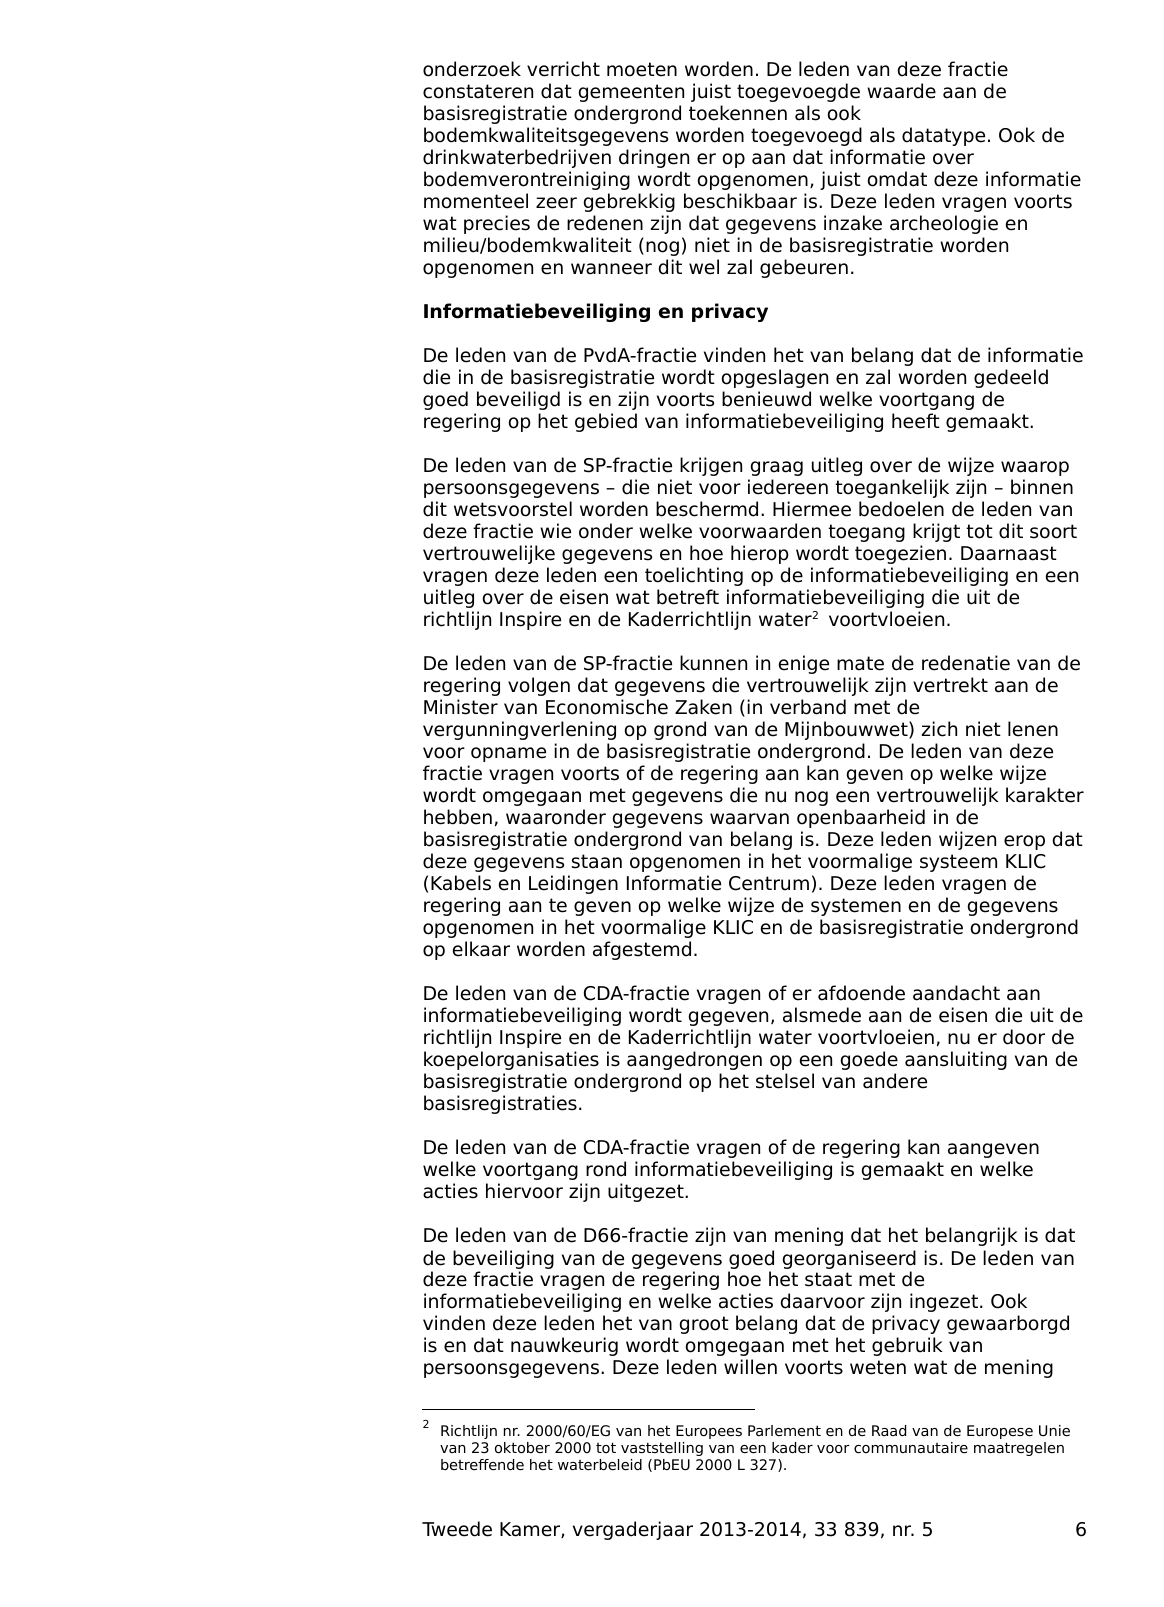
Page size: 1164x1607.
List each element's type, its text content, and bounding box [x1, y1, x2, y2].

text Richtlijn nr. 2000/60/EG van het Europees Parlement en de Raad van de Europese Unie van 23 oktober 2000 tot vaststelling van een kader voor communautaire maatregelen betreffende het waterbeleid (PbEU 2000 L 327). [422, 1418, 1087, 1474]
text De leden van de SP-fractie kunnen in enige mate de redenatie van de regering volgen dat gegevens die vertrouwelijk zijn vertrekt aan de Minister van Economische Zaken (in verband met de vergunningverlening op grond van de Mijnbouwwet) zich niet lenen voor opname in de basisregistratie ondergrond. De leden van deze fractie vragen voorts of de regering aan kan geven op welke wijze wordt omgegaan met gegevens die nu nog een vertrouwelijk karakter hebben, waaronder gegevens waarvan openbaarheid in de basisregistratie ondergrond van belang is. Deze leden wijzen erop dat deze gegevens staan opgenomen in het voormalige systeem KLIC (Kabels en Leidingen Informatie Centrum). Deze leden vragen de regering aan te geven op welke wijze de systemen en de gegevens opgenomen in het voormalige KLIC en de basisregistratie ondergrond op elkaar worden afgestemd. [422, 653, 1087, 961]
text De leden van de SP-fractie krijgen graag uitleg over de wijze waarop persoonsgegevens – die niet voor iedereen toegankelijk zijn – binnen dit wetsvoorstel worden beschermd. Hiermee bedoelen de leden van deze fractie wie onder welke voorwaarden toegang krijgt tot dit soort vertrouwelijke gegevens en hoe hierop wordt toegezien. Daarnaast vragen deze leden een toelichting op de informatiebeveiliging en een uitleg over de eisen wat betreft informatiebeveiliging die uit de richtlijn Inspire en de Kaderrichtlijn water voortvloeien. [422, 455, 1087, 631]
subtitle Informatiebeveiliging en privacy [422, 301, 1087, 323]
text De leden van de D66-fractie zijn van mening dat het belangrijk is dat de beveiliging van de gegevens goed georganiseerd is. De leden van deze fractie vragen de regering hoe het staat met de informatiebeveiliging en welke acties daarvoor zijn ingezet. Ook vinden deze leden het van groot belang dat de privacy gewaarborgd is en dat nauwkeurig wordt omgegaan met het gebruik van persoonsgegevens. Deze leden willen voorts weten wat de mening [422, 1225, 1087, 1379]
text De leden van de CDA-fractie vragen of er afdoende aandacht aan informatiebeveiliging wordt gegeven, alsmede aan de eisen die uit de richtlijn Inspire en de Kaderrichtlijn water voortvloeien, nu er door de koepelorganisaties is aangedrongen op een goede aansluiting van de basisregistratie ondergrond op het stelsel van andere basisregistraties. [422, 983, 1087, 1115]
text De leden van de CDA-fractie vragen of de regering kan aangeven welke voortgang rond informatiebeveiliging is gemaakt en welke acties hiervoor zijn uitgezet. [422, 1137, 1087, 1203]
text onderzoek verricht moeten worden. De leden van deze fractie constateren dat gemeenten juist toegevoegde waarde aan de basisregistratie ondergrond toekennen als ook bodemkwaliteitsgegevens worden toegevoegd als datatype. Ook de drinkwaterbedrijven dringen er op aan dat informatie over bodemverontreiniging wordt opgenomen, juist omdat deze informatie momenteel zeer gebrekkig beschikbaar is. Deze leden vragen voorts wat precies de redenen zijn dat gegevens inzake archeologie en milieu/bodemkwaliteit (nog) niet in de basisregistratie worden opgenomen en wanneer dit wel zal gebeuren. [422, 59, 1087, 279]
text De leden van de PvdA-fractie vinden het van belang dat de informatie die in de basisregistratie wordt opgeslagen en zal worden gedeeld goed beveiligd is en zijn voorts benieuwd welke voortgang de regering op het gebied van informatiebeveiliging heeft gemaakt. [422, 345, 1087, 433]
